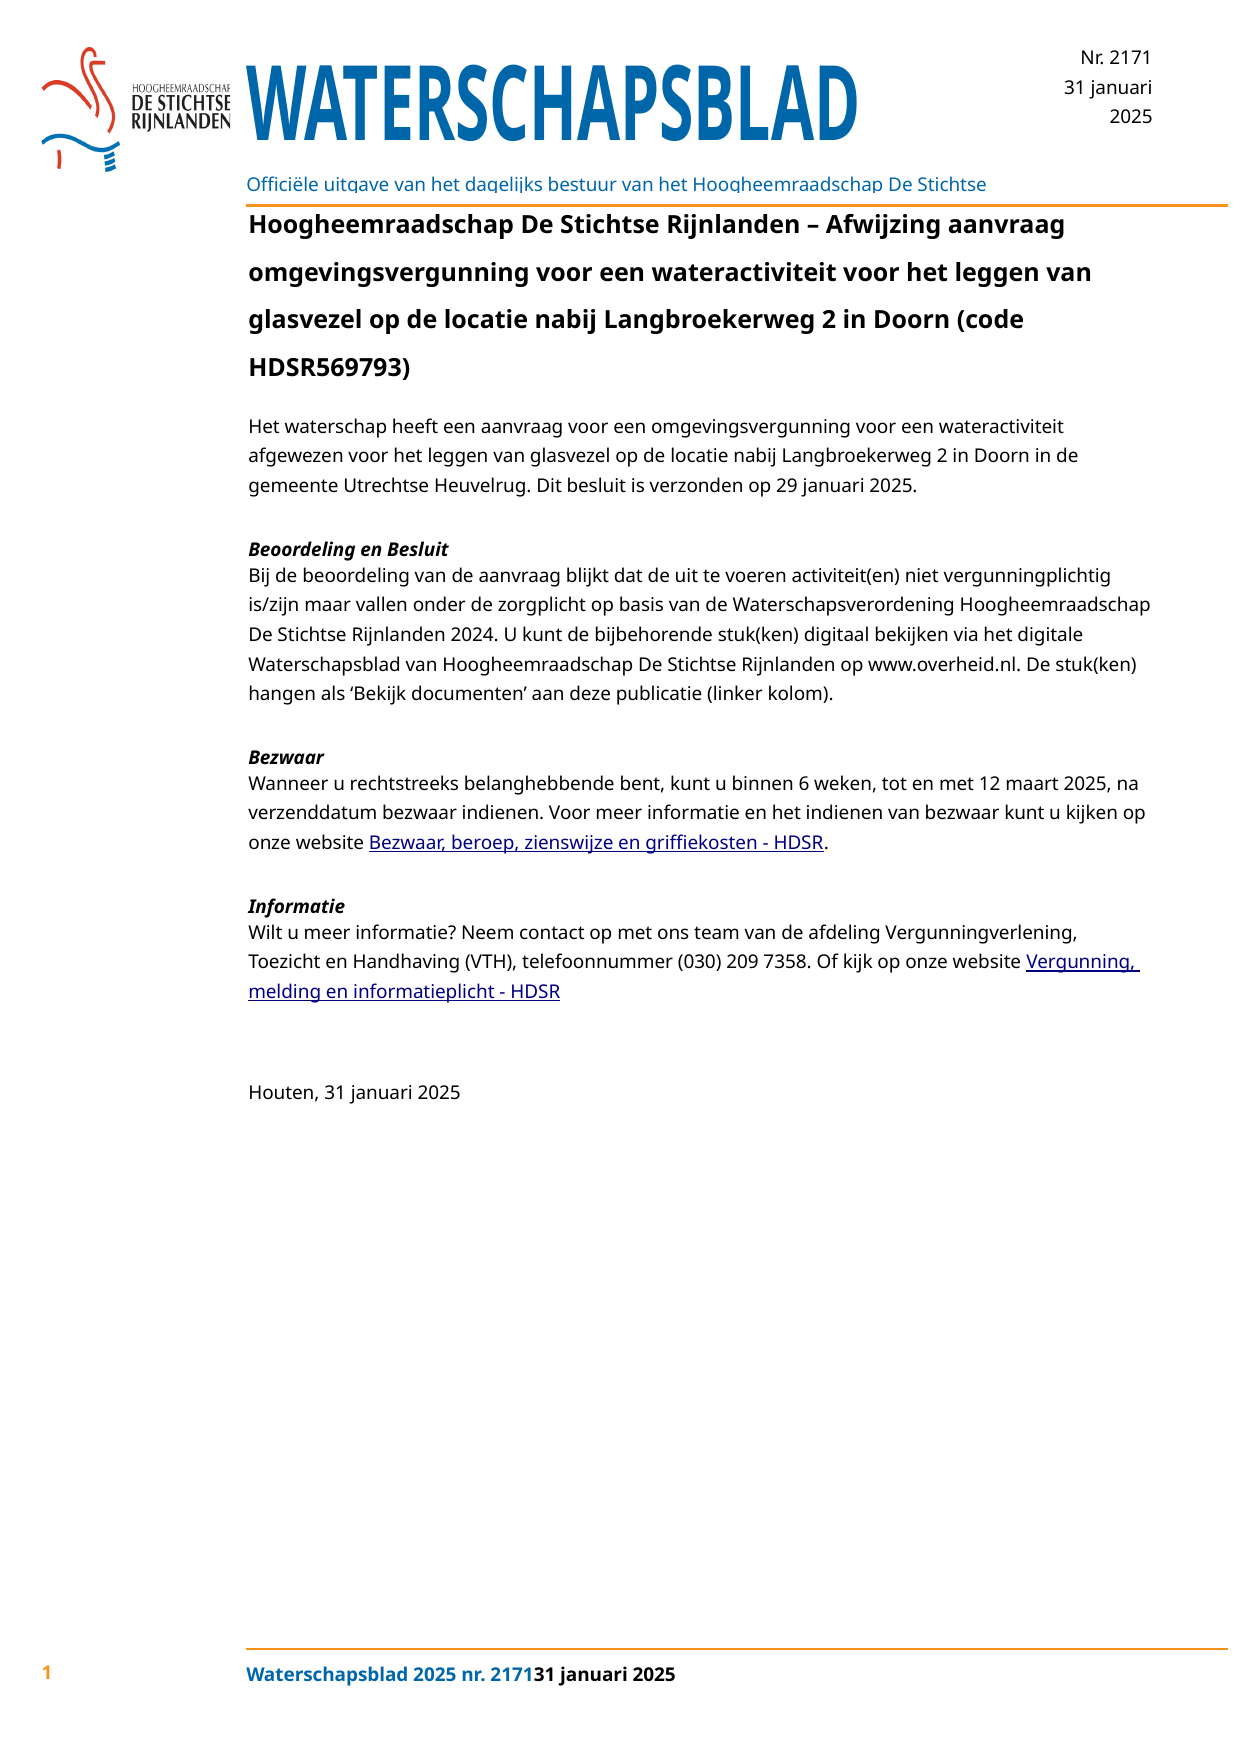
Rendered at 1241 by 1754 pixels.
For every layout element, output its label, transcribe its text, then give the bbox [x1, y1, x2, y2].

text Bij de beoordeling van de aanvraag blijkt dat de uit te voeren activiteit(en) niet vergunningplichtig is/zijn maar vallen onder de zorgplicht op basis van de Waterschapsverordening Hoogheemraadschap De Stichtse Rijnlanden 2024. U kunt de bijbehorende stuk(ken) digitaal bekijken via het digitale Waterschapsblad van Hoogheemraadschap De Stichtse Rijnlanden op www.overheid.nl. De stuk(ken) hangen als ‘Bekijk documenten’ aan deze publicatie (linker kolom). [248, 562, 1152, 706]
text Bezwaar [248, 744, 1152, 770]
text Houten, 31 januari 2025 [248, 1079, 1152, 1104]
text Informatie [248, 893, 1152, 919]
text Hoogheemraadschap De Stichtse Rijnlanden – Afwijzing aanvraag omgevingsvergunning voor een wateractiviteit voor het leggen van glasvezel op de locatie nabij Langbroekerweg 2 in Doorn (code HDSR569793) [248, 207, 1152, 384]
picture [41, 47, 231, 172]
text Wilt u meer informatie? Neem contact op met ons team van de afdeling Vergunningverlening, Toezicht en Handhaving (VTH), telefoonnummer (030) 209 7358. Of kijk op onze website Vergunning, melding en informatieplicht - HDSR [248, 919, 1152, 1004]
text Beoordeling en Besluit [248, 536, 1152, 562]
text Het waterschap heeft een aanvraag voor een omgevingsvergunning voor een wateractiviteit afgewezen voor het leggen van glasvezel op de locatie nabij Langbroekerweg 2 in Doorn in de gemeente Utrechtse Heuvelrug. Dit besluit is verzonden op 29 januari 2025. [248, 413, 1152, 498]
text Wanneer u rechtstreeks belanghebbende bent, kunt u binnen 6 weken, tot en met 12 maart 2025, na verzenddatum bezwaar indienen. Voor meer informatie en het indienen van bezwaar kunt u kijken op onze website Bezwaar, beroep, zienswijze en griffiekosten - HDSR. [248, 770, 1152, 855]
